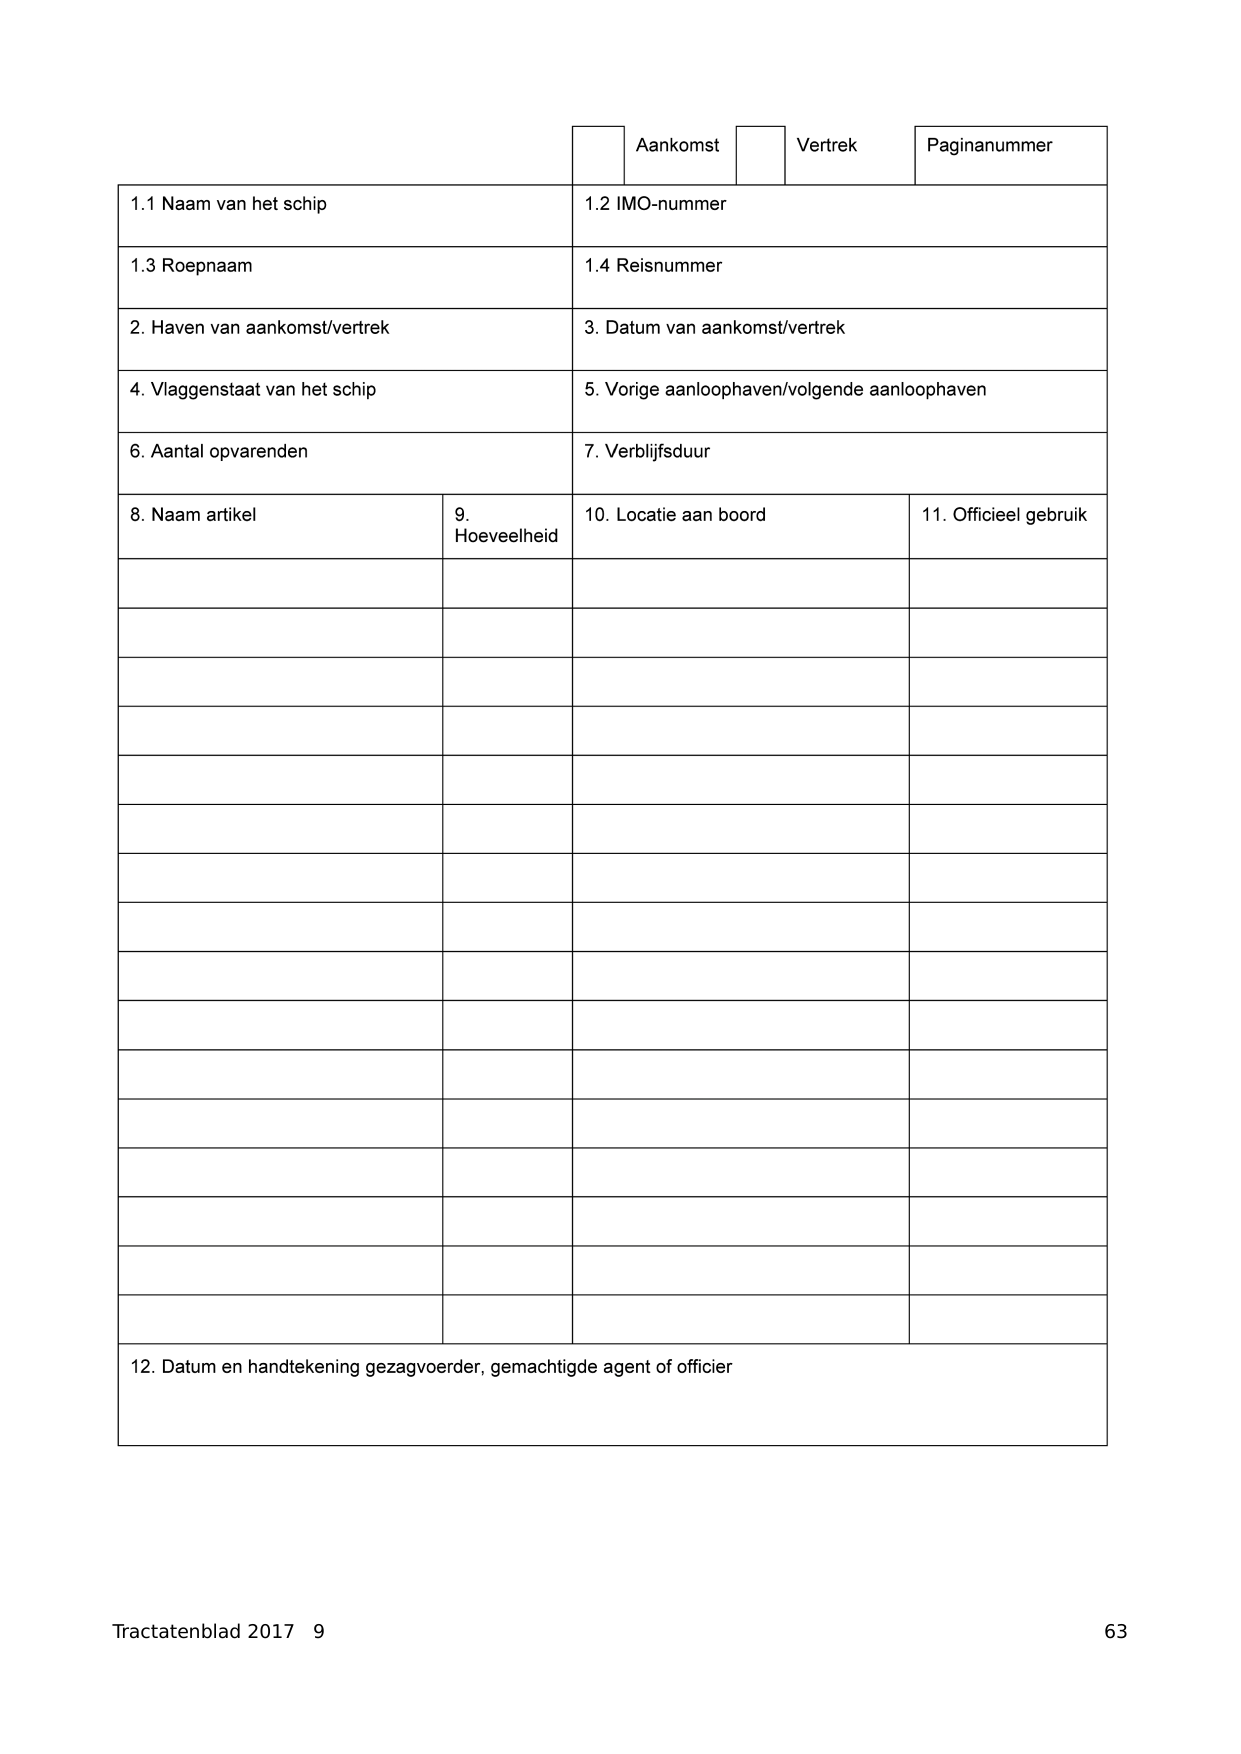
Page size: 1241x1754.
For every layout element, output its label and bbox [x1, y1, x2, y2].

picture [112, 121, 1117, 1450]
